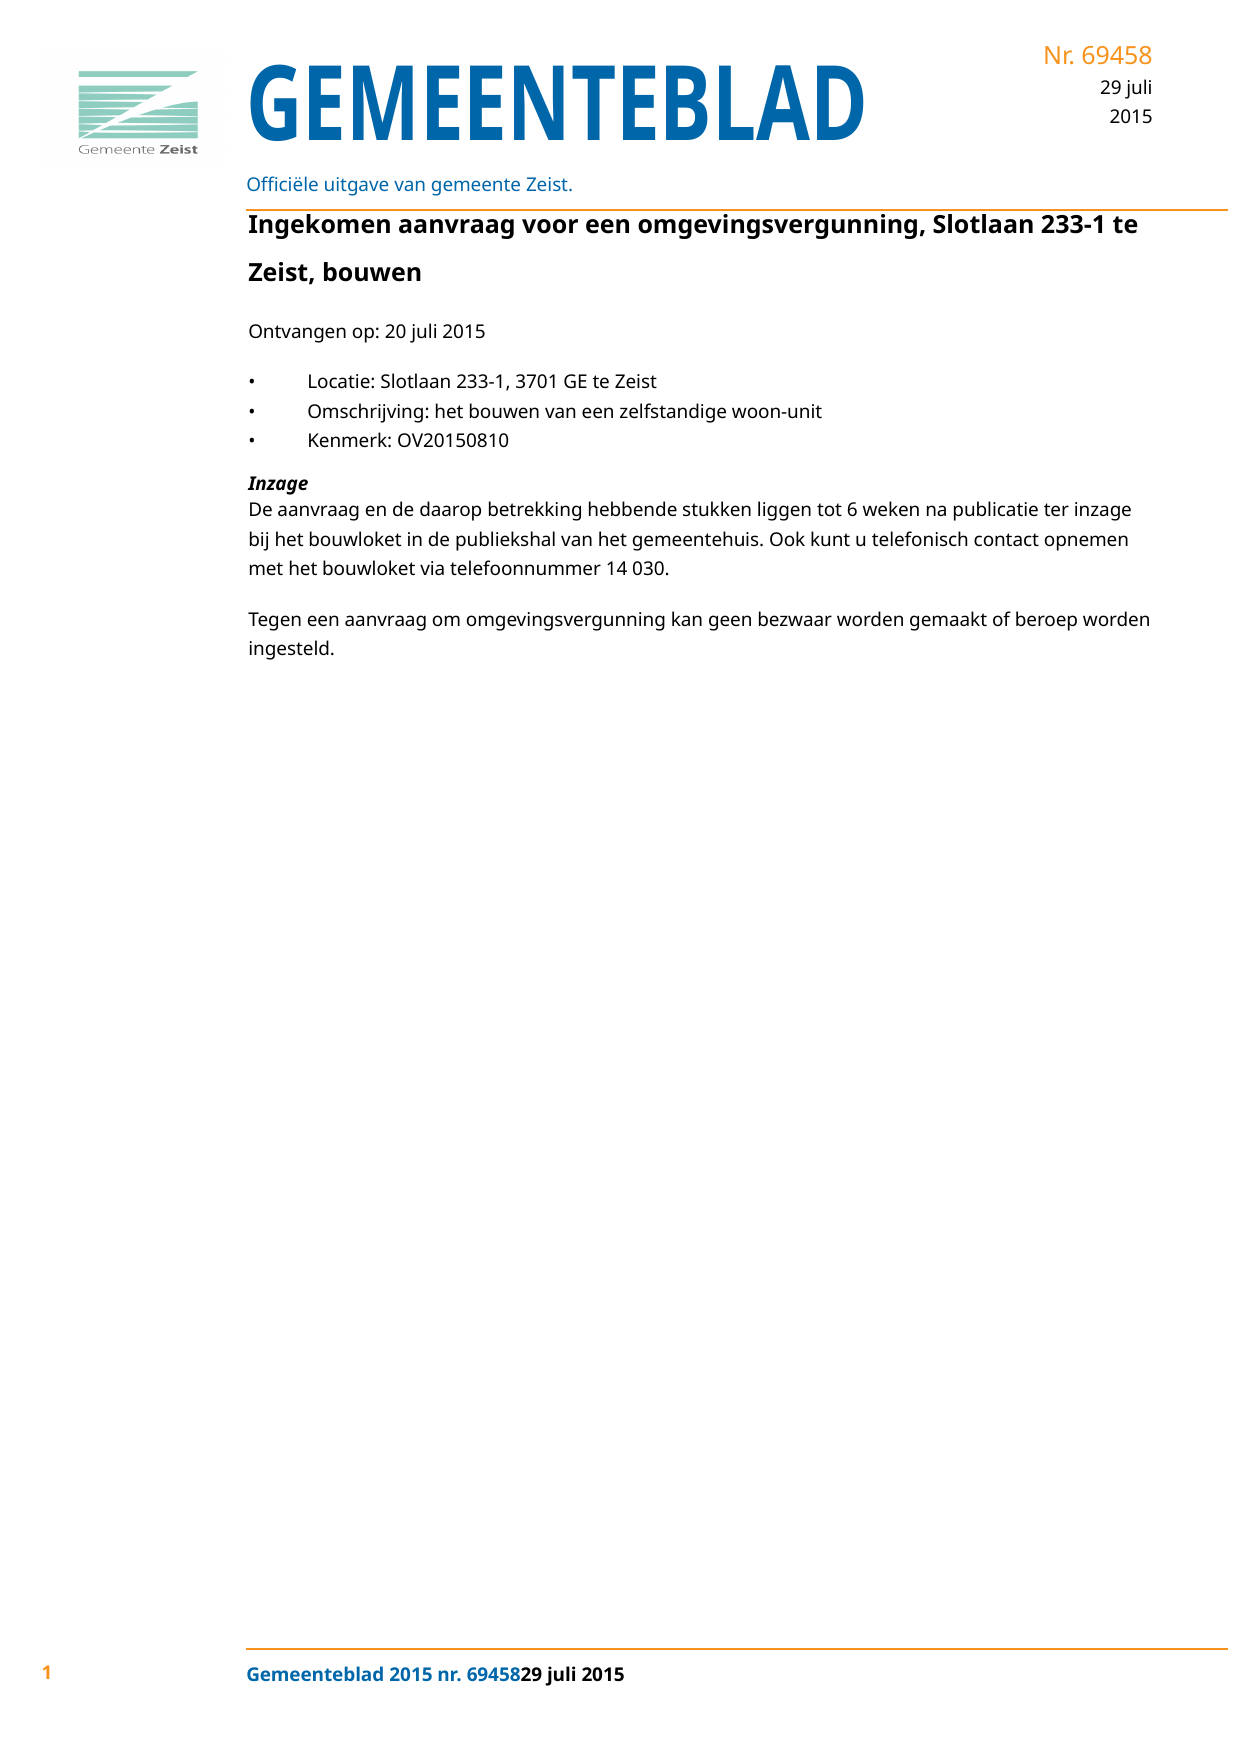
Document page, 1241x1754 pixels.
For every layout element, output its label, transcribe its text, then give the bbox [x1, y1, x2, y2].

picture [41, 47, 231, 172]
text Tegen een aanvraag om omgevingsvergunning kan geen bezwaar worden gemaakt of beroep worden ingesteld. [248, 606, 1152, 661]
list Locatie: Slotlaan 233-1, 3701 GE te Zeist [248, 368, 1152, 394]
text De aanvraag en de daarop betrekking hebbende stukken liggen tot 6 weken na publicatie ter inzage bij het bouwloket in de publiekshal van het gemeentehuis. Ook kunt u telefonisch contact opnemen met het bouwloket via telefoonnummer 14 030. [248, 496, 1152, 581]
text Ingekomen aanvraag voor een omgevingsvergunning, Slotlaan 233-1 te Zeist, bouwen [248, 211, 1152, 288]
list Omschrijving: het bouwen van een zelfstandige woon-unit [248, 398, 1152, 424]
list Kenmerk: OV20150810 [248, 427, 1152, 453]
text Inzage [248, 471, 1152, 496]
text Ontvangen op: 20 juli 2015 [248, 318, 1152, 344]
